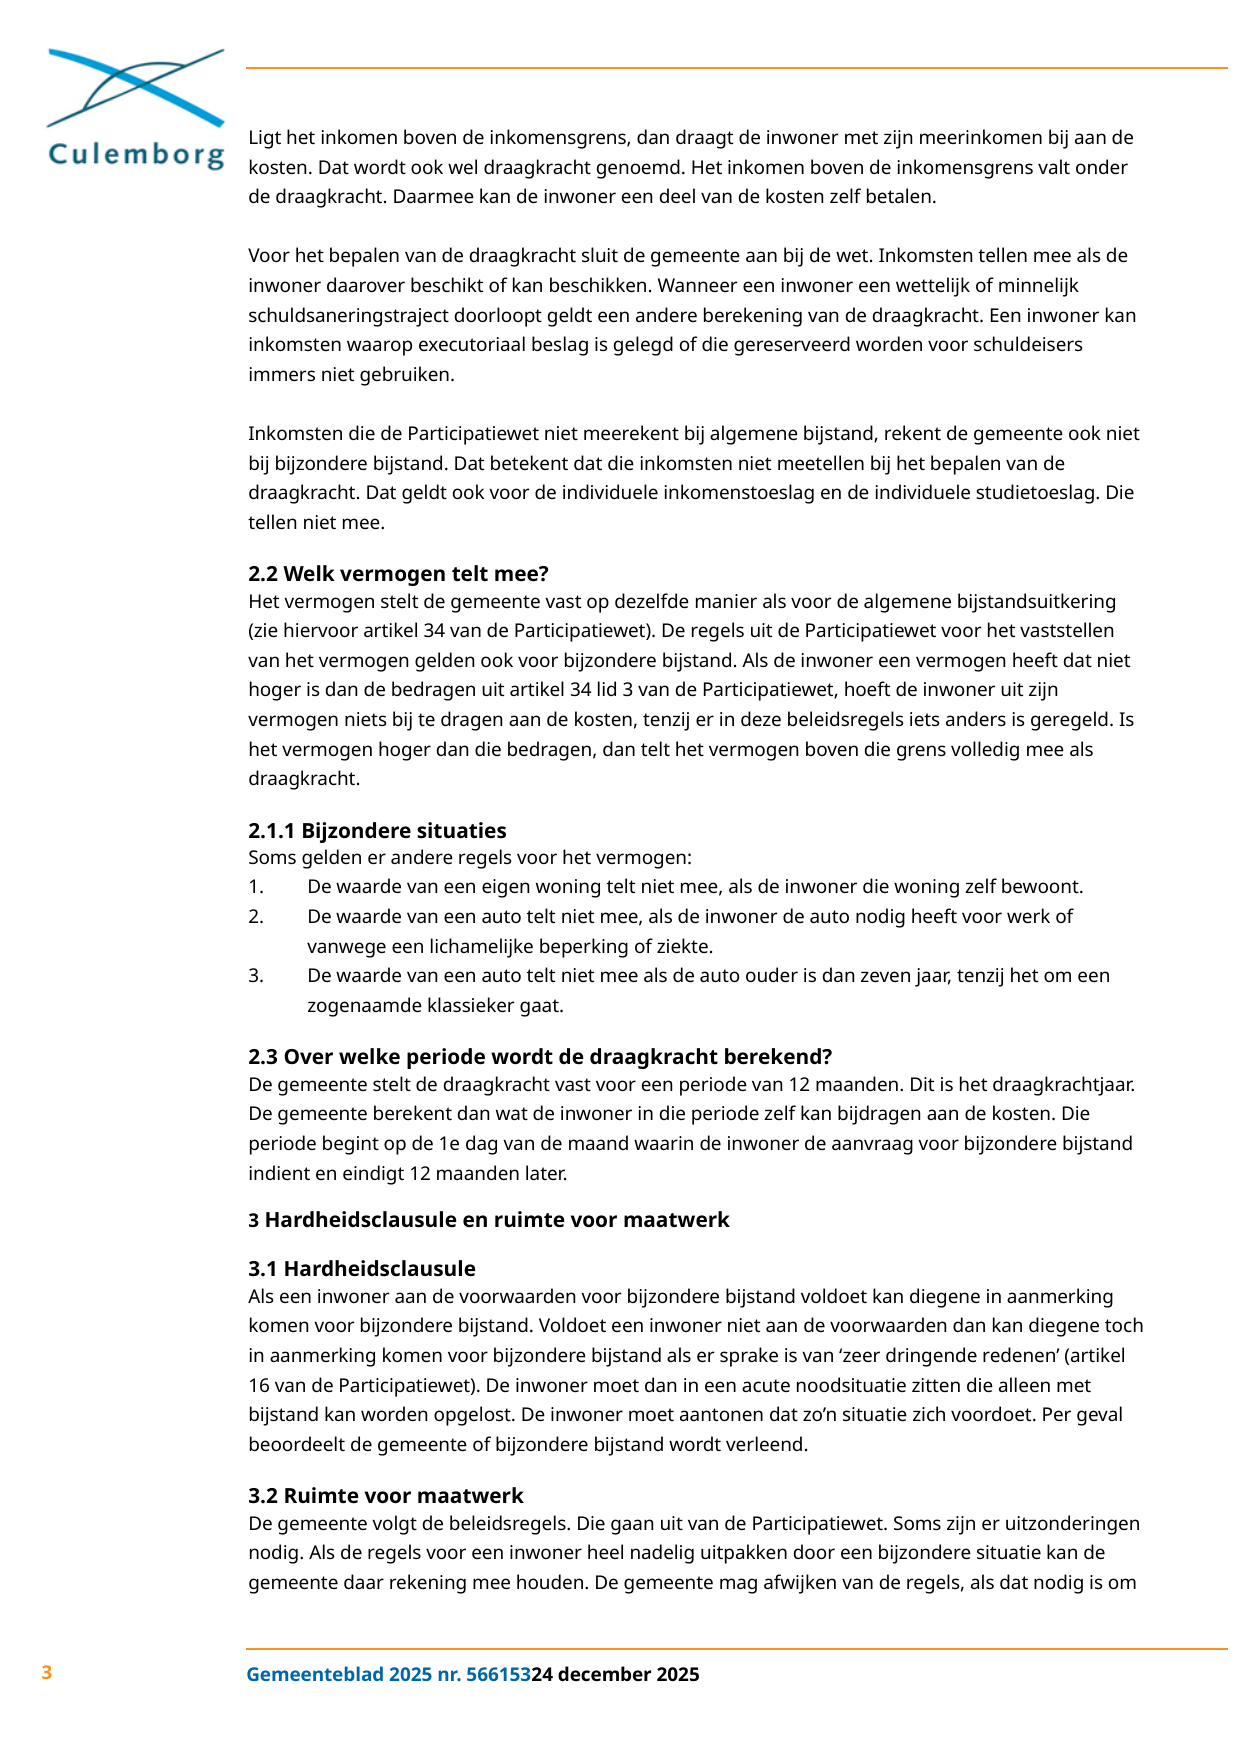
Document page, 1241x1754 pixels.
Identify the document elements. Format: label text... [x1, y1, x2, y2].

text De gemeente volgt de beleidsregels. Die gaan uit van de Participatiewet. Soms zijn er uitzonderingen nodig. Als de regels voor een inwoner heel nadelig uitpakken door een bijzondere situatie kan de gemeente daar rekening mee houden. De gemeente mag afwijken van de regels, als dat nodig is om [248, 1510, 1152, 1595]
text 2.3 Over welke periode wordt de draagkracht berekend? [248, 1042, 1152, 1071]
text 3.2 Ruimte voor maatwerk [248, 1481, 1152, 1510]
text Als een inwoner aan de voorwaarden voor bijzondere bijstand voldoet kan diegene in aanmerking komen voor bijzondere bijstand. Voldoet een inwoner niet aan de voorwaarden dan kan diegene toch in aanmerking komen voor bijzondere bijstand als er sprake is van ‘zeer dringende redenen’ (artikel 16 van de Participatiewet). De inwoner moet dan in een acute noodsituatie zitten die alleen met bijstand kan worden opgelost. De inwoner moet aantonen dat zo’n situatie zich voordoet. Per geval beoordeelt de gemeente of bijzondere bijstand wordt verleend. [248, 1283, 1152, 1457]
text 3.1 Hardheidsclausule [248, 1254, 1152, 1283]
list De waarde van een auto telt niet mee als de auto ouder is dan zeven jaar, tenzij het om een zogenaamde klassieker gaat. [248, 962, 1152, 1018]
list De waarde van een auto telt niet mee, als de inwoner de auto nodig heeft voor werk of vanwege een lichamelijke beperking of ziekte. [248, 903, 1152, 959]
text 2.2 Welk vermogen telt mee? [248, 559, 1152, 588]
text Voor het bepalen van de draagkracht sluit de gemeente aan bij de wet. Inkomsten tellen mee als de inwoner daarover beschikt of kan beschikken. Wanneer een inwoner een wettelijk of minnelijk schuldsaneringstraject doorloopt geldt een andere berekening van de draagkracht. Een inwoner kan inkomsten waarop executoriaal beslag is gelegd of die gereserveerd worden voor schuldeisers immers niet gebruiken. [248, 243, 1152, 387]
text Ligt het inkomen boven de inkomensgrens, dan draagt de inwoner met zijn meerinkomen bij aan de kosten. Dat wordt ook wel draagkracht genoemd. Het inkomen boven de inkomensgrens valt onder de draagkracht. Daarmee kan de inwoner een deel van de kosten zelf betalen. [248, 124, 1152, 209]
text Inkomsten die de Participatiewet niet meerekent bij algemene bijstand, rekent de gemeente ook niet bij bijzondere bijstand. Dat betekent dat die inkomsten niet meetellen bij het bepalen van de draagkracht. Dat geldt ook voor de individuele inkomenstoeslag en de individuele studietoeslag. Die tellen niet mee. [248, 420, 1152, 535]
text Het vermogen stelt de gemeente vast op dezelfde manier als voor de algemene bijstandsuitkering (zie hiervoor artikel 34 van de Participatiewet). De regels uit de Participatiewet voor het vaststellen van het vermogen gelden ook voor bijzondere bijstand. Als de inwoner een vermogen heeft dat niet hoger is dan de bedragen uit artikel 34 lid 3 van de Participatiewet, hoeft de inwoner uit zijn vermogen niets bij te dragen aan de kosten, tenzij er in deze beleidsregels iets anders is geregeld. Is het vermogen hoger dan die bedragen, dan telt het vermogen boven die grens volledig mee als draagkracht. [248, 588, 1152, 791]
picture [41, 47, 231, 172]
text 2.1.1 Bijzondere situaties [248, 816, 1152, 844]
text De gemeente stelt de draagkracht vast voor een periode van 12 maanden. Dit is het draagkrachtjaar. De gemeente berekent dan wat de inwoner in die periode zelf kan bijdragen aan de kosten. Die periode begint op de 1e dag van de maand waarin de inwoner de aanvraag voor bijzondere bijstand indient en eindigt 12 maanden later. [248, 1071, 1152, 1185]
list De waarde van een eigen woning telt niet mee, als de inwoner die woning zelf bewoont. [248, 874, 1152, 899]
text Soms gelden er andere regels voor het vermogen: [248, 844, 1152, 870]
text 3 Hardheidsclausule en ruimte voor maatwerk [248, 1205, 1152, 1234]
